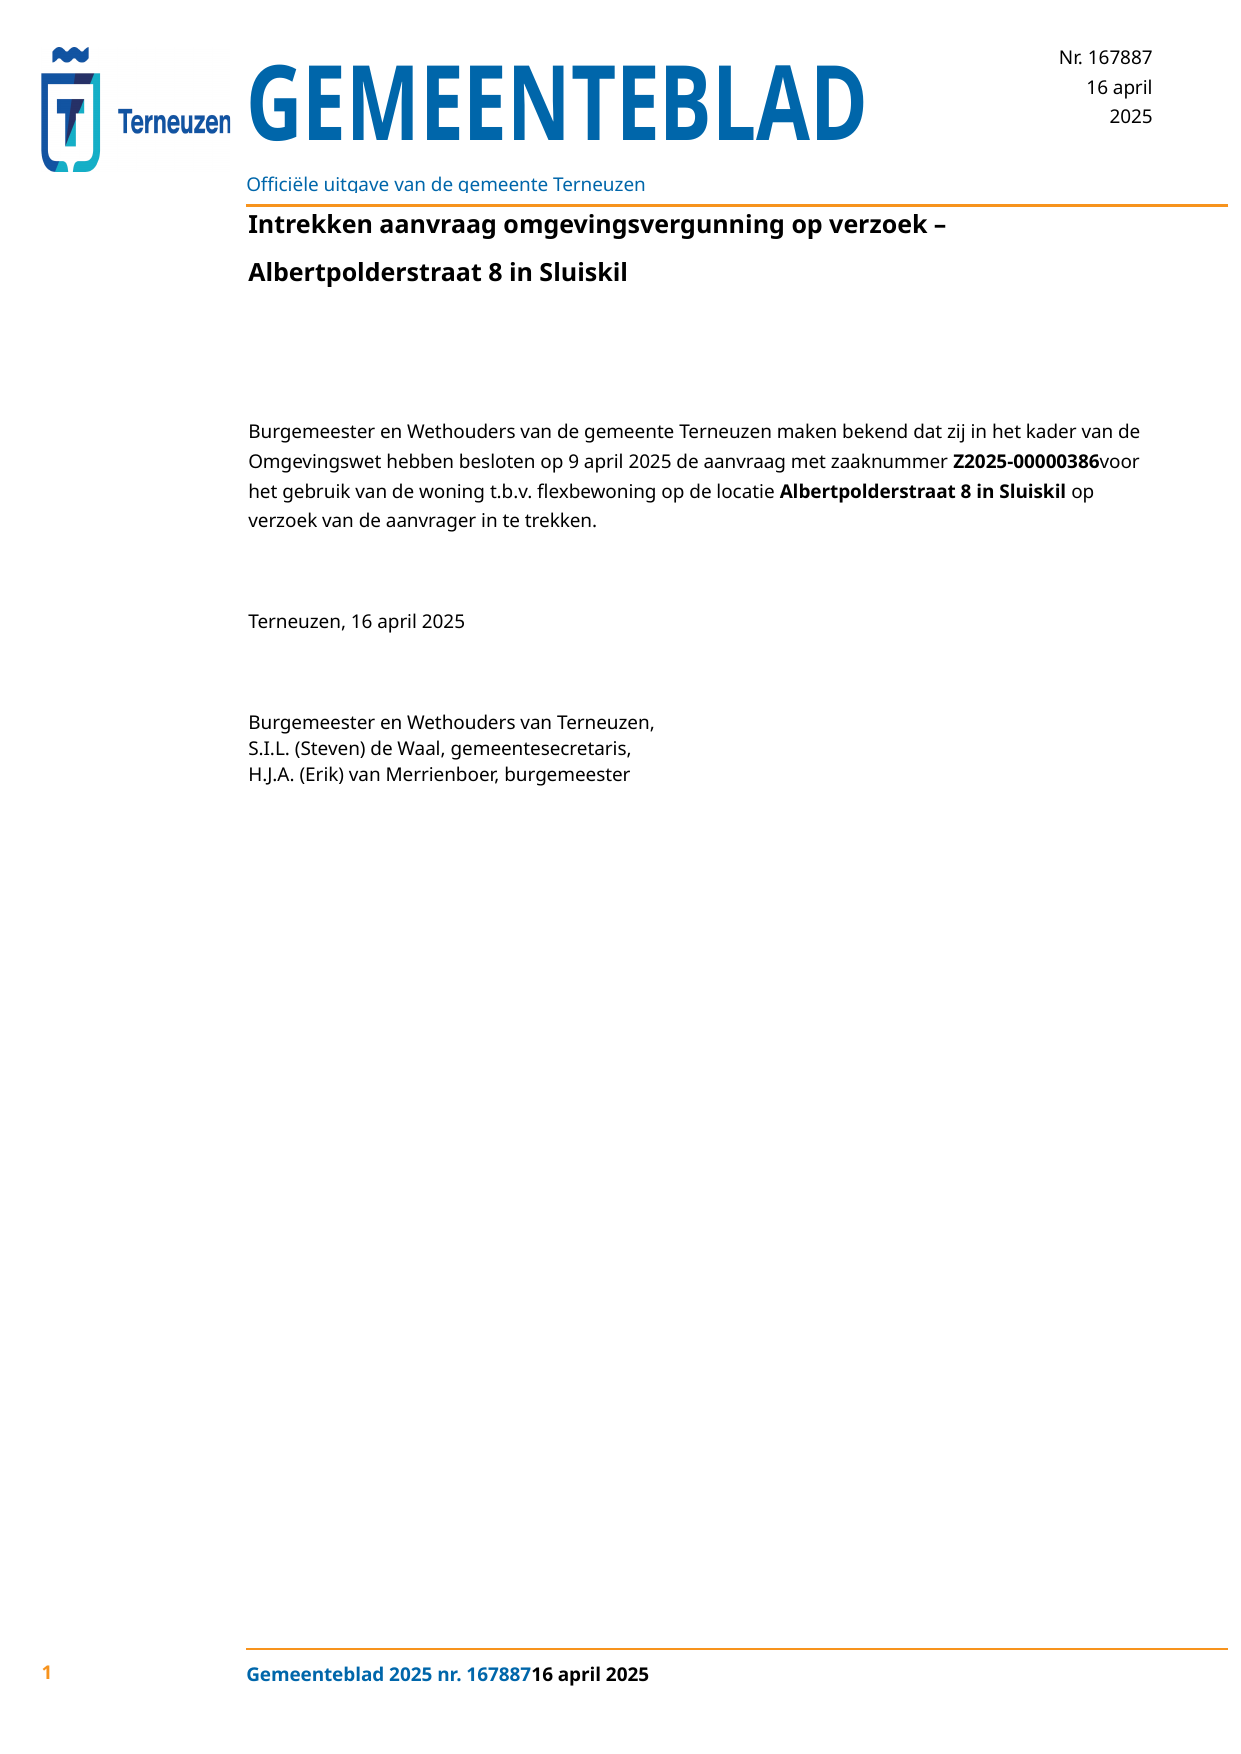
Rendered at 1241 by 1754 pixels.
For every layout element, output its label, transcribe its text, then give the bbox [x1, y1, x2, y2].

table_cell [248, 786, 700, 812]
table_header Burgemeester en Wethouders van Terneuzen, [248, 709, 1152, 735]
table_cell H.J.A. (Erik) van Merrienboer, burgemeester [248, 761, 1152, 786]
picture [41, 47, 231, 172]
table_cell S.I.L. (Steven) de Waal, gemeentesecretaris, [248, 735, 700, 761]
table_cell [700, 735, 1152, 761]
text Terneuzen, 16 april 2025 [248, 608, 1152, 634]
text Intrekken aanvraag omgevingsvergunning op verzoek – Albertpolderstraat 8 in Sluiskil [248, 207, 1152, 288]
table_cell [700, 786, 1152, 812]
text Burgemeester en Wethouders van de gemeente Terneuzen maken bekend dat zij in het kader van de Omgevingswet hebben besloten op 9 april 2025 de aanvraag met zaaknummer Z2025-00000386voor het gebruik van de woning t.b.v. flexbewoning op de locatie Albertpolderstraat 8 in Sluiskil op verzoek van de aanvrager in te trekken. [248, 419, 1152, 533]
